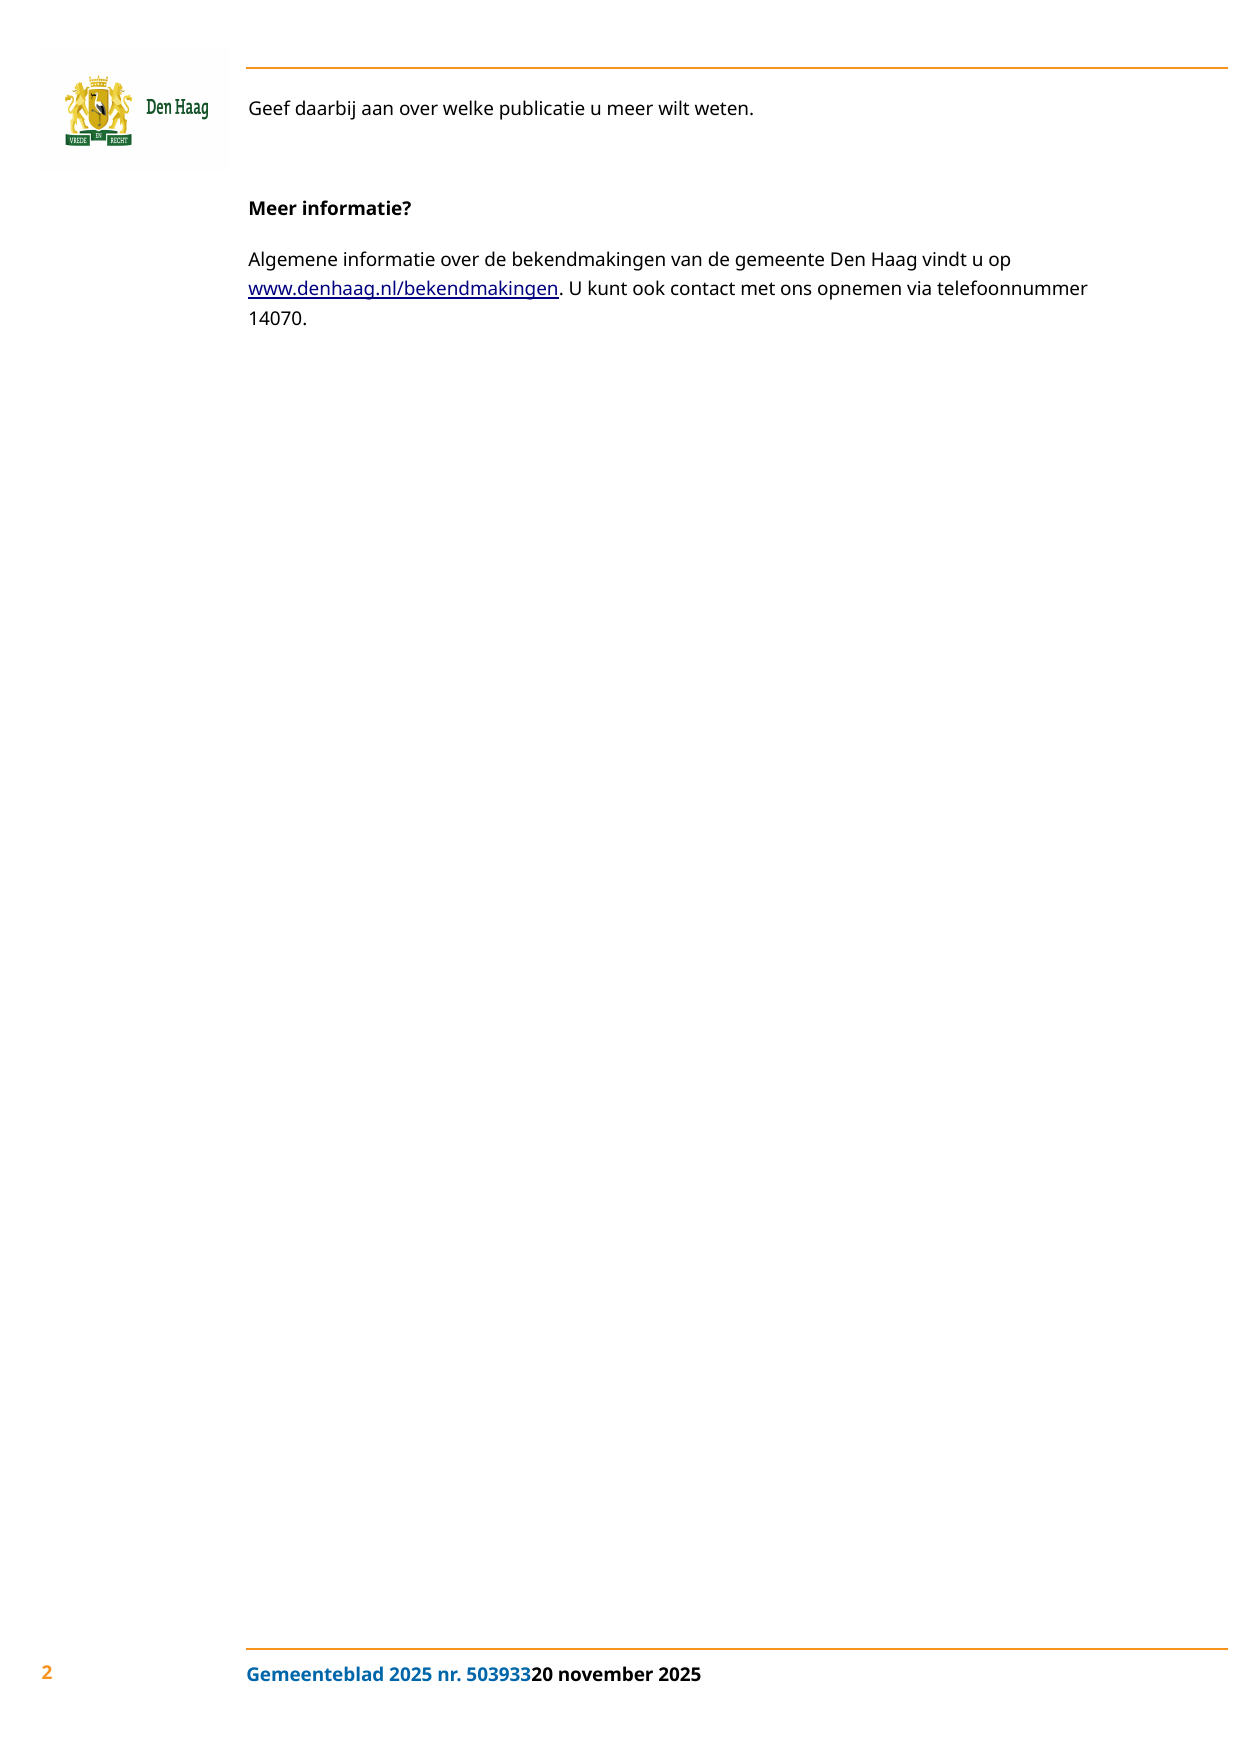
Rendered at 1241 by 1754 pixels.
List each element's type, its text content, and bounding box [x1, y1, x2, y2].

text Meer informatie? [248, 196, 1152, 221]
text Geef daarbij aan over welke publicatie u meer wilt weten. [248, 95, 1152, 121]
picture [41, 47, 231, 172]
text Algemene informatie over de bekendmakingen van de gemeente Den Haag vindt u op www.denhaag.nl/bekendmakingen. U kunt ook contact met ons opnemen via telefoonnummer 14070. [248, 246, 1152, 331]
